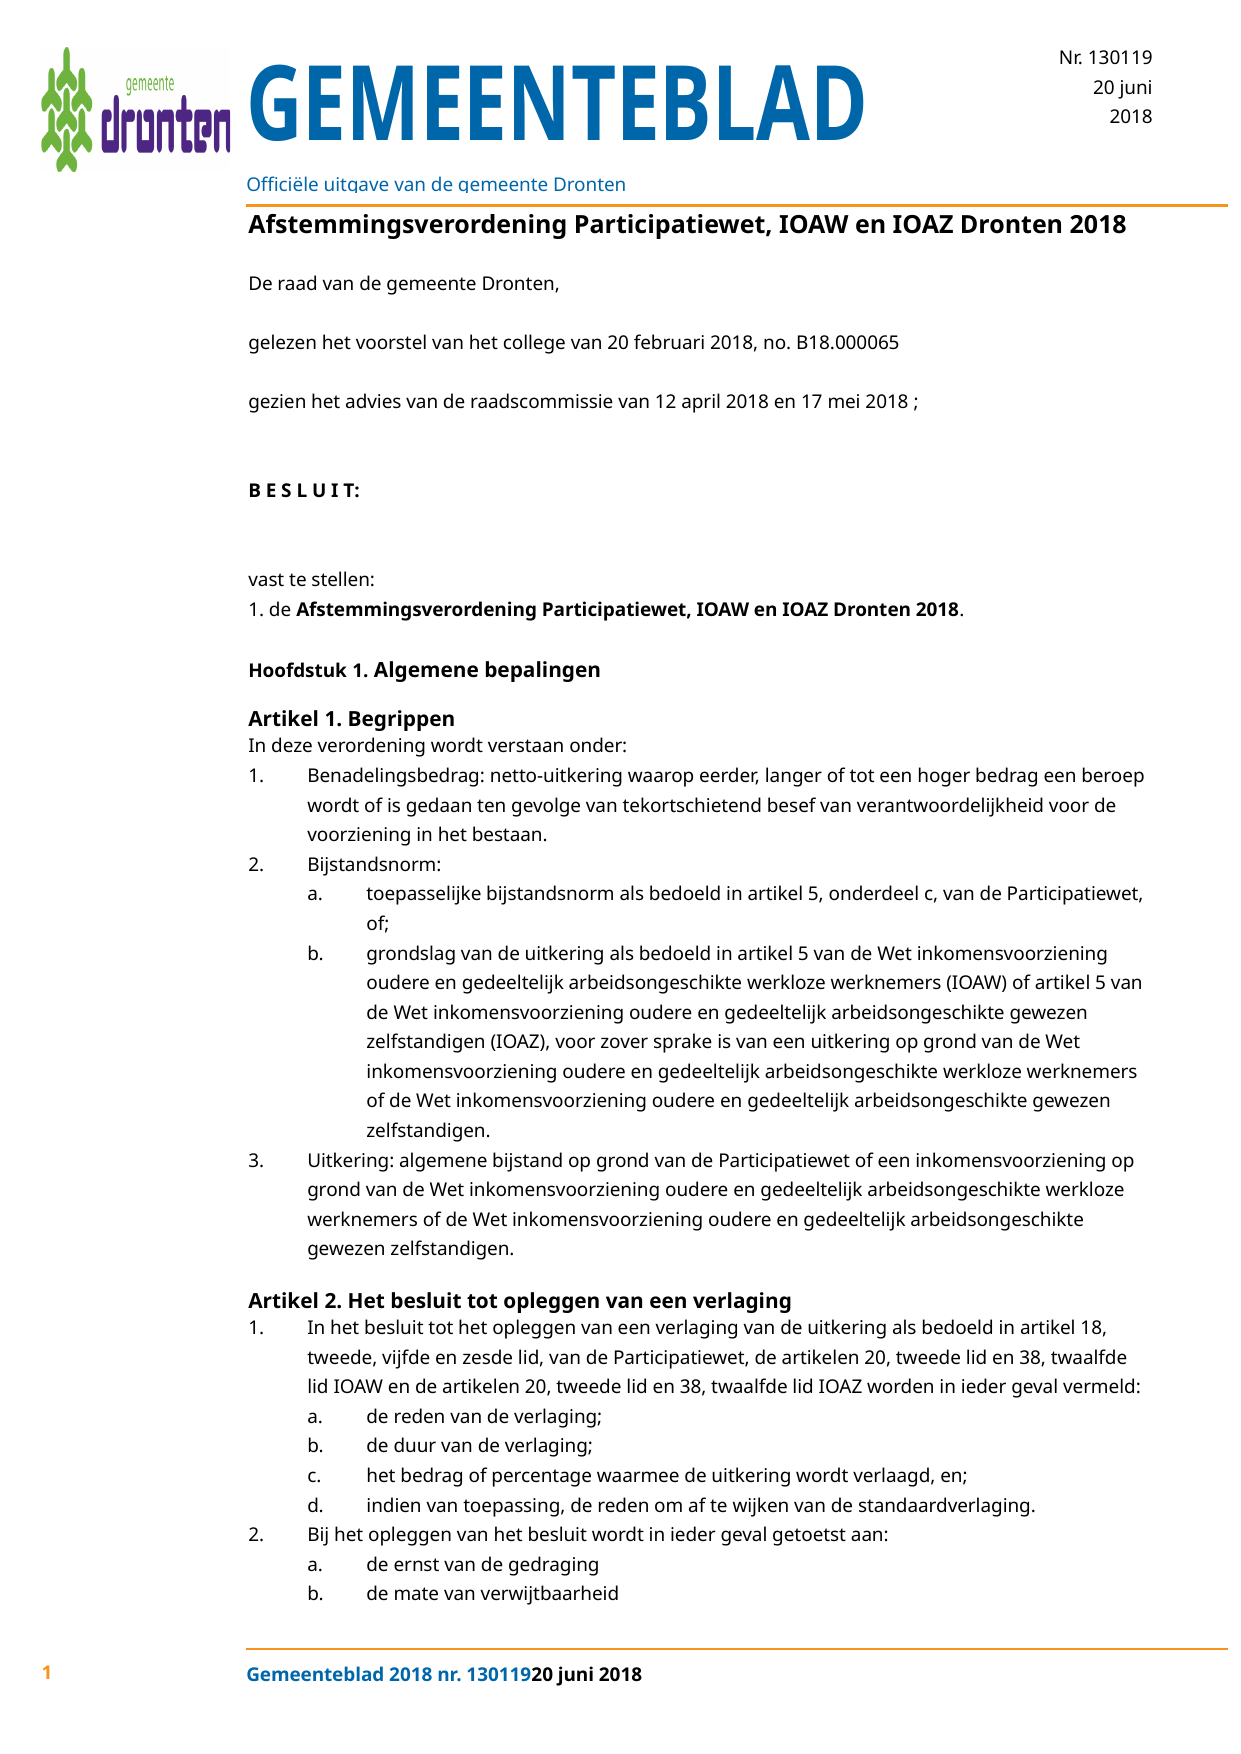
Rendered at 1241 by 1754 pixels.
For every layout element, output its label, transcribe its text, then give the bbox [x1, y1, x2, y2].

text Artikel 1. Begrippen [248, 704, 1152, 733]
list Uitkering: algemene bijstand op grond van de Participatiewet of een inkomensvoorziening op grond van de Wet inkomensvoorziening oudere en gedeeltelijk arbeidsongeschikte werkloze werknemers of de Wet inkomensvoorziening oudere en gedeeltelijk arbeidsongeschikte gewezen zelfstandigen. [248, 1147, 1152, 1261]
text vast te stellen: [248, 566, 1152, 592]
list de duur van de verlaging; [307, 1433, 1152, 1458]
list Bijstandsnorm: [248, 851, 1152, 877]
list de mate van verwijtbaarheid [307, 1581, 1152, 1606]
text De raad van de gemeente Dronten, [248, 270, 1152, 296]
list toepasselijke bijstandsnorm als bedoeld in artikel 5, onderdeel c, van de Participatiewet, of; [307, 881, 1152, 936]
list het bedrag of percentage waarmee de uitkering wordt verlaagd, en; [307, 1462, 1152, 1488]
text In deze verordening wordt verstaan onder: [248, 733, 1152, 758]
text B E S L U I T: [248, 477, 1152, 503]
text 1. de Afstemmingsverordening Participatiewet, IOAW en IOAZ Dronten 2018. [248, 596, 1152, 621]
text Afstemmingsverordening Participatiewet, IOAW en IOAZ Dronten 2018 [248, 207, 1152, 241]
text Artikel 2. Het besluit tot opleggen van een verlaging [248, 1286, 1152, 1314]
list Bij het opleggen van het besluit wordt in ieder geval getoetst aan: [248, 1521, 1152, 1547]
list Benadelingsbedrag: netto-uitkering waarop eerder, langer of tot een hoger bedrag een beroep wordt of is gedaan ten gevolge van tekortschietend besef van verantwoordelijkheid voor de voorziening in het bestaan. [248, 762, 1152, 847]
text gezien het advies van de raadscommissie van 12 april 2018 en 17 mei 2018 ; [248, 389, 1152, 414]
list de ernst van de gedraging [307, 1551, 1152, 1577]
list de reden van de verlaging; [307, 1403, 1152, 1429]
text Hoofdstuk 1. Algemene bepalingen [248, 655, 1152, 683]
text gelezen het voorstel van het college van 20 februari 2018, no. B18.000065 [248, 329, 1152, 355]
list In het besluit tot het opleggen van een verlaging van de uitkering als bedoeld in artikel 18, tweede, vijfde en zesde lid, van de Participatiewet, de artikelen 20, tweede lid en 38, twaalfde lid IOAW en de artikelen 20, tweede lid en 38, twaalfde lid IOAZ worden in ieder geval vermeld: [248, 1314, 1152, 1399]
list grondslag van de uitkering als bedoeld in artikel 5 van de Wet inkomensvoorziening oudere en gedeeltelijk arbeidsongeschikte werkloze werknemers (IOAW) of artikel 5 van de Wet inkomensvoorziening oudere en gedeeltelijk arbeidsongeschikte gewezen zelfstandigen (IOAZ), voor zover sprake is van een uitkering op grond van de Wet inkomensvoorziening oudere en gedeeltelijk arbeidsongeschikte werkloze werknemers of de Wet inkomensvoorziening oudere en gedeeltelijk arbeidsongeschikte gewezen zelfstandigen. [307, 940, 1152, 1143]
list indien van toepassing, de reden om af te wijken van de standaardverlaging. [307, 1492, 1152, 1518]
picture [41, 47, 231, 172]
